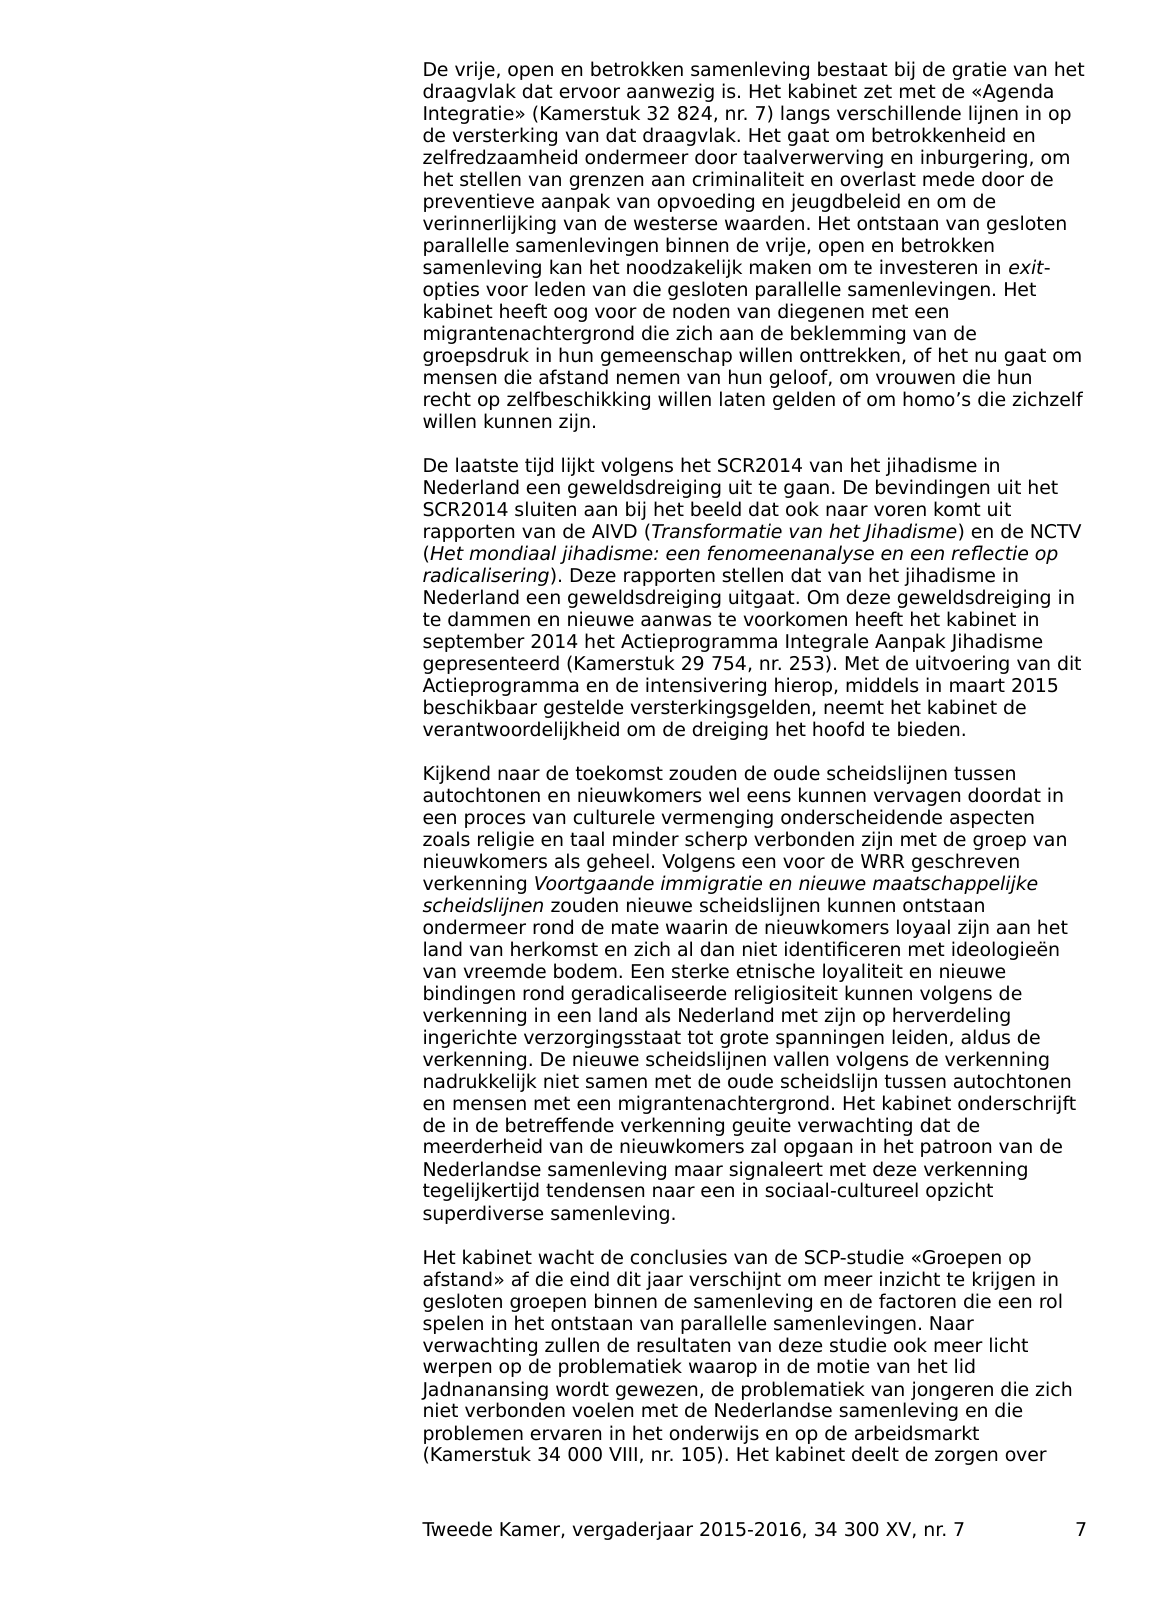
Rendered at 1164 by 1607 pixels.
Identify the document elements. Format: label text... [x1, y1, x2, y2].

text De laatste tijd lijkt volgens het SCR2014 van het jihadisme in Nederland een geweldsdreiging uit te gaan. De bevindingen uit het SCR2014 sluiten aan bij het beeld dat ook naar voren komt uit rapporten van de AIVD (Transformatie van het Jihadisme) en de NCTV (Het mondiaal jihadisme: een fenomeenanalyse en een reflectie op radicalisering). Deze rapporten stellen dat van het jihadisme in Nederland een geweldsdreiging uitgaat. Om deze geweldsdreiging in te dammen en nieuwe aanwas te voorkomen heeft het kabinet in september 2014 het Actieprogramma Integrale Aanpak Jihadisme gepresenteerd (Kamerstuk 29 754, nr. 253). Met de uitvoering van dit Actieprogramma en de intensivering hierop, middels in maart 2015 beschikbaar gestelde versterkingsgelden, neemt het kabinet de verantwoordelijkheid om de dreiging het hoofd te bieden. [422, 455, 1087, 741]
text Kijkend naar de toekomst zouden de oude scheidslijnen tussen autochtonen en nieuwkomers wel eens kunnen vervagen doordat in een proces van culturele vermenging onderscheidende aspecten zoals religie en taal minder scherp verbonden zijn met de groep van nieuwkomers als geheel. Volgens een voor de WRR geschreven verkenning Voortgaande immigratie en nieuwe maatschappelijke scheidslijnen zouden nieuwe scheidslijnen kunnen ontstaan ondermeer rond de mate waarin de nieuwkomers loyaal zijn aan het land van herkomst en zich al dan niet identificeren met ideologieën van vreemde bodem. Een sterke etnische loyaliteit en nieuwe bindingen rond geradicaliseerde religiositeit kunnen volgens de verkenning in een land als Nederland met zijn op herverdeling ingerichte verzorgingsstaat tot grote spanningen leiden, aldus de verkenning. De nieuwe scheidslijnen vallen volgens de verkenning nadrukkelijk niet samen met de oude scheidslijn tussen autochtonen en mensen met een migrantenachtergrond. Het kabinet onderschrijft de in de betreffende verkenning geuite verwachting dat de meerderheid van de nieuwkomers zal opgaan in het patroon van de Nederlandse samenleving maar signaleert met deze verkenning tegelijkertijd tendensen naar een in sociaal-cultureel opzicht superdiverse samenleving. [422, 763, 1087, 1224]
text Het kabinet wacht de conclusies van de SCP-studie «Groepen op afstand» af die eind dit jaar verschijnt om meer inzicht te krijgen in gesloten groepen binnen de samenleving en de factoren die een rol spelen in het ontstaan van parallelle samenlevingen. Naar verwachting zullen de resultaten van deze studie ook meer licht werpen op de problematiek waarop in de motie van het lid Jadnanansing wordt gewezen, de problematiek van jongeren die zich niet verbonden voelen met de Nederlandse samenleving en die problemen ervaren in het onderwijs en op de arbeidsmarkt (Kamerstuk 34 000 VIII, nr. 105). Het kabinet deelt de zorgen over [422, 1247, 1087, 1466]
text De vrije, open en betrokken samenleving bestaat bij de gratie van het draagvlak dat ervoor aanwezig is. Het kabinet zet met de «Agenda Integratie» (Kamerstuk 32 824, nr. 7) langs verschillende lijnen in op de versterking van dat draagvlak. Het gaat om betrokkenheid en zelfredzaamheid ondermeer door taalverwerving en inburgering, om het stellen van grenzen aan criminaliteit en overlast mede door de preventieve aanpak van opvoeding en jeugdbeleid en om de verinnerlijking van de westerse waarden. Het ontstaan van gesloten parallelle samenlevingen binnen de vrije, open en betrokken samenleving kan het noodzakelijk maken om te investeren in exit-opties voor leden van die gesloten parallelle samenlevingen. Het kabinet heeft oog voor de noden van diegenen met een migrantenachtergrond die zich aan de beklemming van de groepsdruk in hun gemeenschap willen onttrekken, of het nu gaat om mensen die afstand nemen van hun geloof, om vrouwen die hun recht op zelfbeschikking willen laten gelden of om homo’s die zichzelf willen kunnen zijn. [422, 59, 1087, 433]
